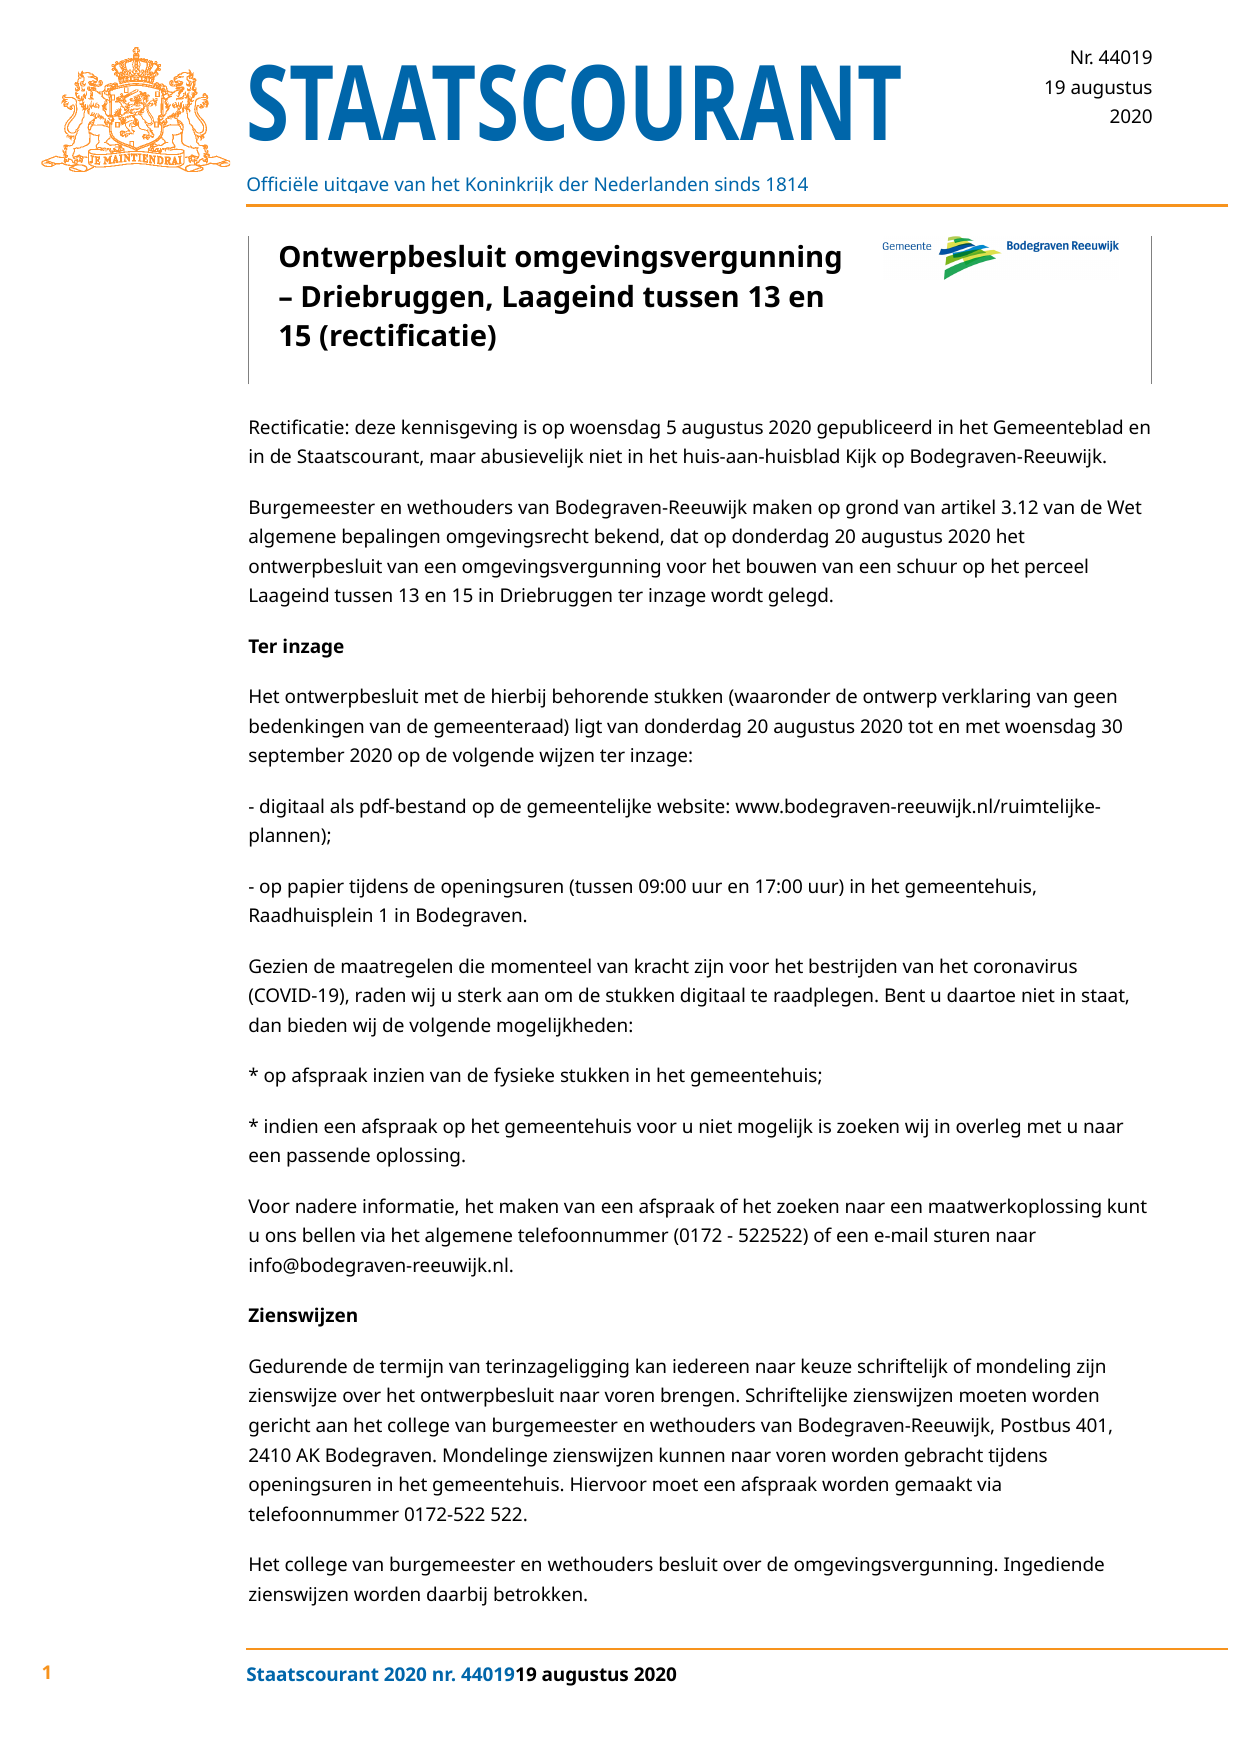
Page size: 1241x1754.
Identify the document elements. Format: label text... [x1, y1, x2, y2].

text * indien een afspraak op het gemeentehuis voor u niet mogelijk is zoeken wij in overleg met u naar een passende oplossing. [248, 1113, 1152, 1168]
table_header Ontwerpbesluit omgevingsvergunning – Driebruggen, Laageind tussen 13 en 15 (rectificatie) [249, 236, 850, 384]
picture [41, 47, 231, 172]
text Gedurende de termijn van terinzageligging kan iedereen naar keuze schriftelijk of mondeling zijn zienswijze over het ontwerpbesluit naar voren brengen. Schriftelijke zienswijzen moeten worden gericht aan het college van burgemeester en wethouders van Bodegraven-Reeuwijk, Postbus 401, 2410 AK Bodegraven. Mondelinge zienswijzen kunnen naar voren worden gebracht tijdens openingsuren in het gemeentehuis. Hiervoor moet een afspraak worden gemaakt via telefoonnummer 0172-522 522. [248, 1353, 1152, 1527]
text - digitaal als pdf-bestand op de gemeentelijke website: www.bodegraven-reeuwijk.nl/ruimtelijke-plannen); [248, 793, 1152, 848]
text Het college van burgemeester en wethouders besluit over de omgevingsvergunning. Ingediende zienswijzen worden daarbij betrokken. [248, 1551, 1152, 1607]
text Zienswijzen [248, 1303, 1152, 1328]
text Voor nadere informatie, het maken van een afspraak of het zoeken naar een maatwerkoplossing kunt u ons bellen via het algemene telefoonnummer (0172 - 522522) of een e-mail sturen naar info@bodegraven-reeuwijk.nl. [248, 1193, 1152, 1278]
picture [882, 236, 1119, 280]
text * op afspraak inzien van de fysieke stukken in het gemeentehuis; [248, 1063, 1152, 1088]
text Gezien de maatregelen die momenteel van kracht zijn voor het bestrijden van het coronavirus (COVID-19), raden wij u sterk aan om de stukken digitaal te raadplegen. Bent u daartoe niet in staat, dan bieden wij de volgende mogelijkheden: [248, 953, 1152, 1038]
text Ter inzage [248, 633, 1152, 659]
text Burgemeester en wethouders van Bodegraven-Reeuwijk maken op grond van artikel 3.12 van de Wet algemene bepalingen omgevingsrecht bekend, dat op donderdag 20 augustus 2020 het ontwerpbesluit van een omgevingsvergunning voor het bouwen van een schuur op het perceel Laageind tussen 13 en 15 in Driebruggen ter inzage wordt gelegd. [248, 494, 1152, 608]
table_header [850, 236, 1151, 384]
text Rectificatie: deze kennisgeving is op woensdag 5 augustus 2020 gepubliceerd in het Gemeenteblad en in de Staatscourant, maar abusievelijk niet in het huis-aan-huisblad Kijk op Bodegraven-Reeuwijk. [248, 414, 1152, 469]
text - op papier tijdens de openingsuren (tussen 09:00 uur en 17:00 uur) in het gemeentehuis, Raadhuisplein 1 in Bodegraven. [248, 873, 1152, 928]
text Het ontwerpbesluit met de hierbij behorende stukken (waaronder de ontwerp verklaring van geen bedenkingen van de gemeenteraad) ligt van donderdag 20 augustus 2020 tot en met woensdag 30 september 2020 op de volgende wijzen ter inzage: [248, 683, 1152, 768]
